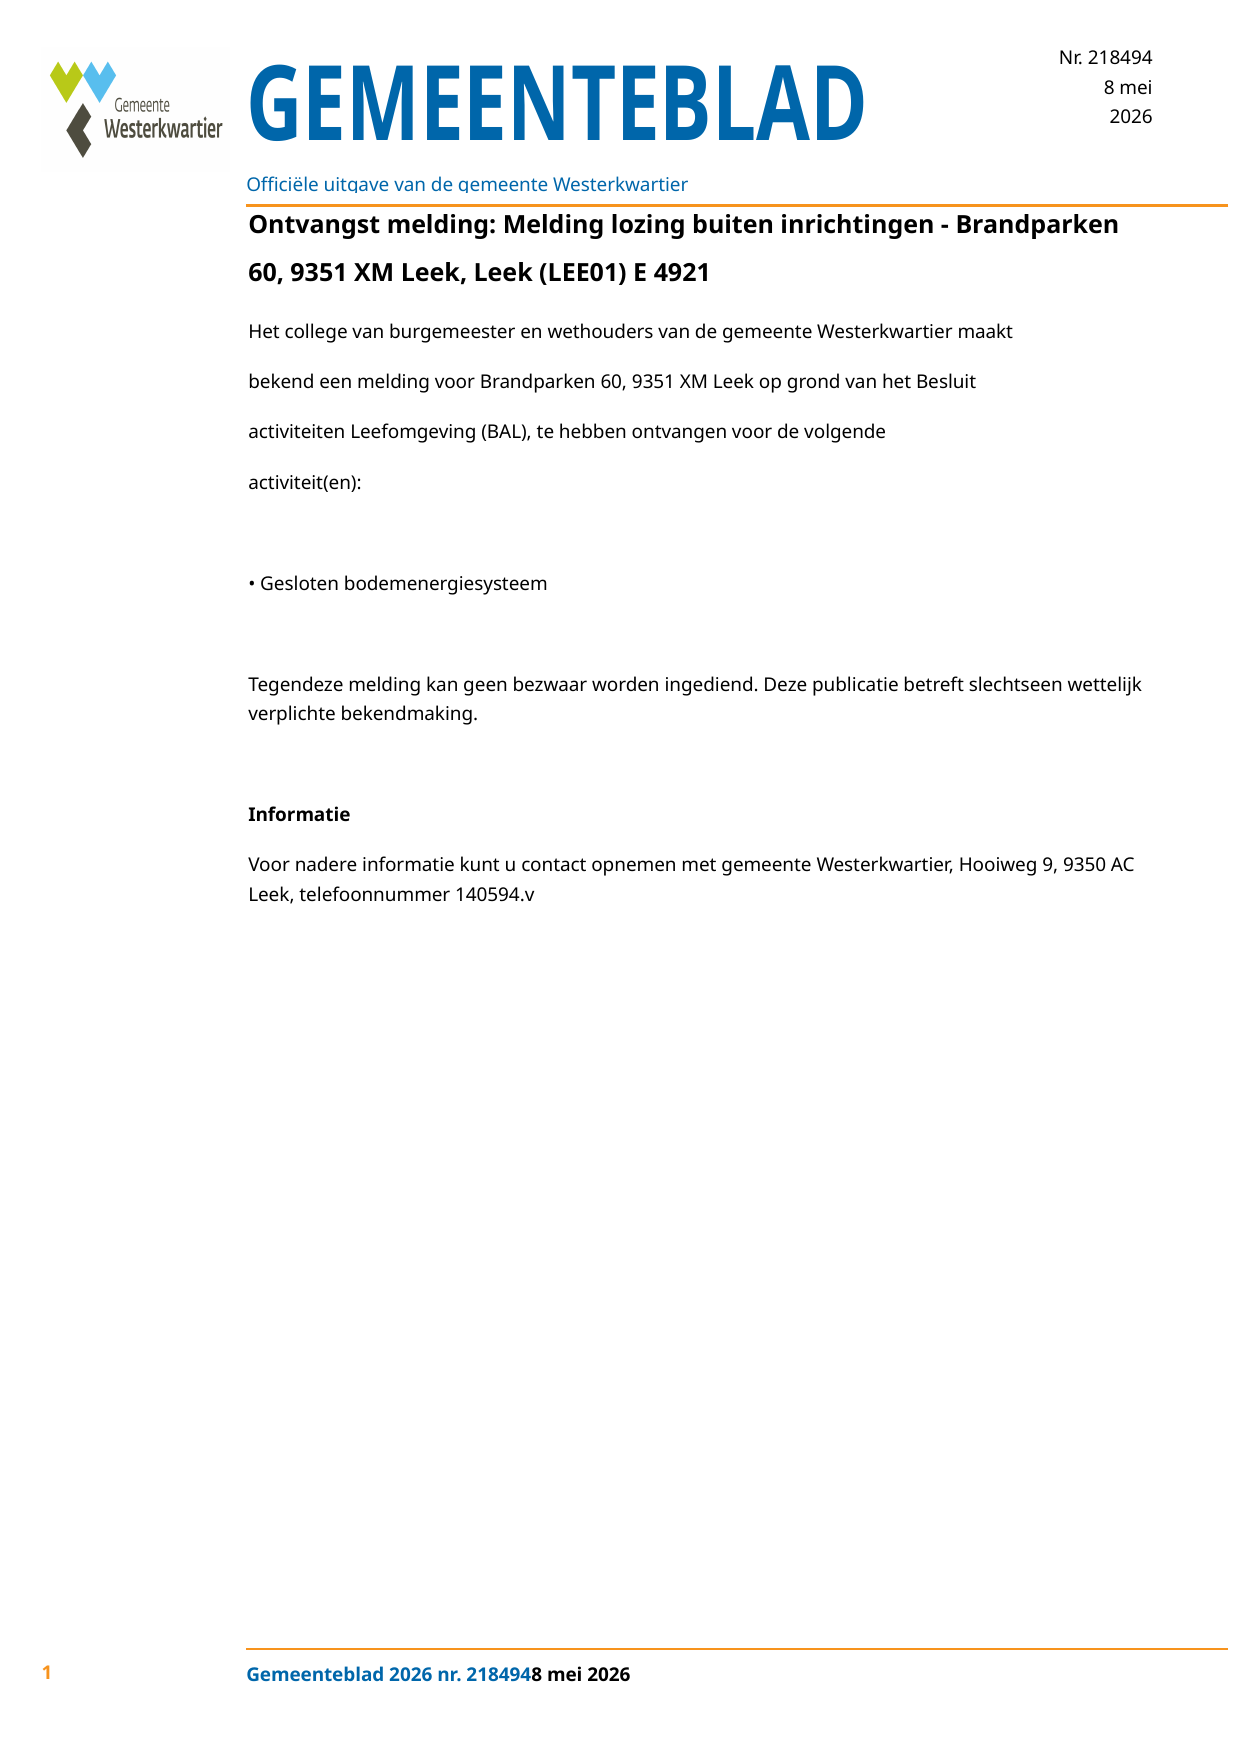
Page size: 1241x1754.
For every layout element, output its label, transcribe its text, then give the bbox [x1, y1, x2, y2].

text activiteiten Leefomgeving (BAL), te hebben ontvangen voor de volgende [248, 419, 1152, 444]
text Het college van burgemeester en wethouders van de gemeente Westerkwartier maakt [248, 318, 1152, 344]
text • Gesloten bodemenergiesysteem [248, 570, 1152, 596]
text activiteit(en): [248, 469, 1152, 495]
text Tegendeze melding kan geen bezwaar worden ingediend. Deze publicatie betreft slechtseen wettelijk verplichte bekendmaking. [248, 671, 1152, 726]
text Voor nadere informatie kunt u contact opnemen met gemeente Westerkwartier, Hooiweg 9, 9350 AC Leek, telefoonnummer 140594.v [248, 852, 1152, 907]
picture [41, 47, 231, 172]
text bekend een melding voor Brandparken 60, 9351 XM Leek op grond van het Besluit [248, 368, 1152, 394]
text Ontvangst melding: Melding lozing buiten inrichtingen - Brandparken 60, 9351 XM Leek, Leek (LEE01) E 4921 [248, 207, 1152, 288]
text Informatie [248, 801, 1152, 827]
